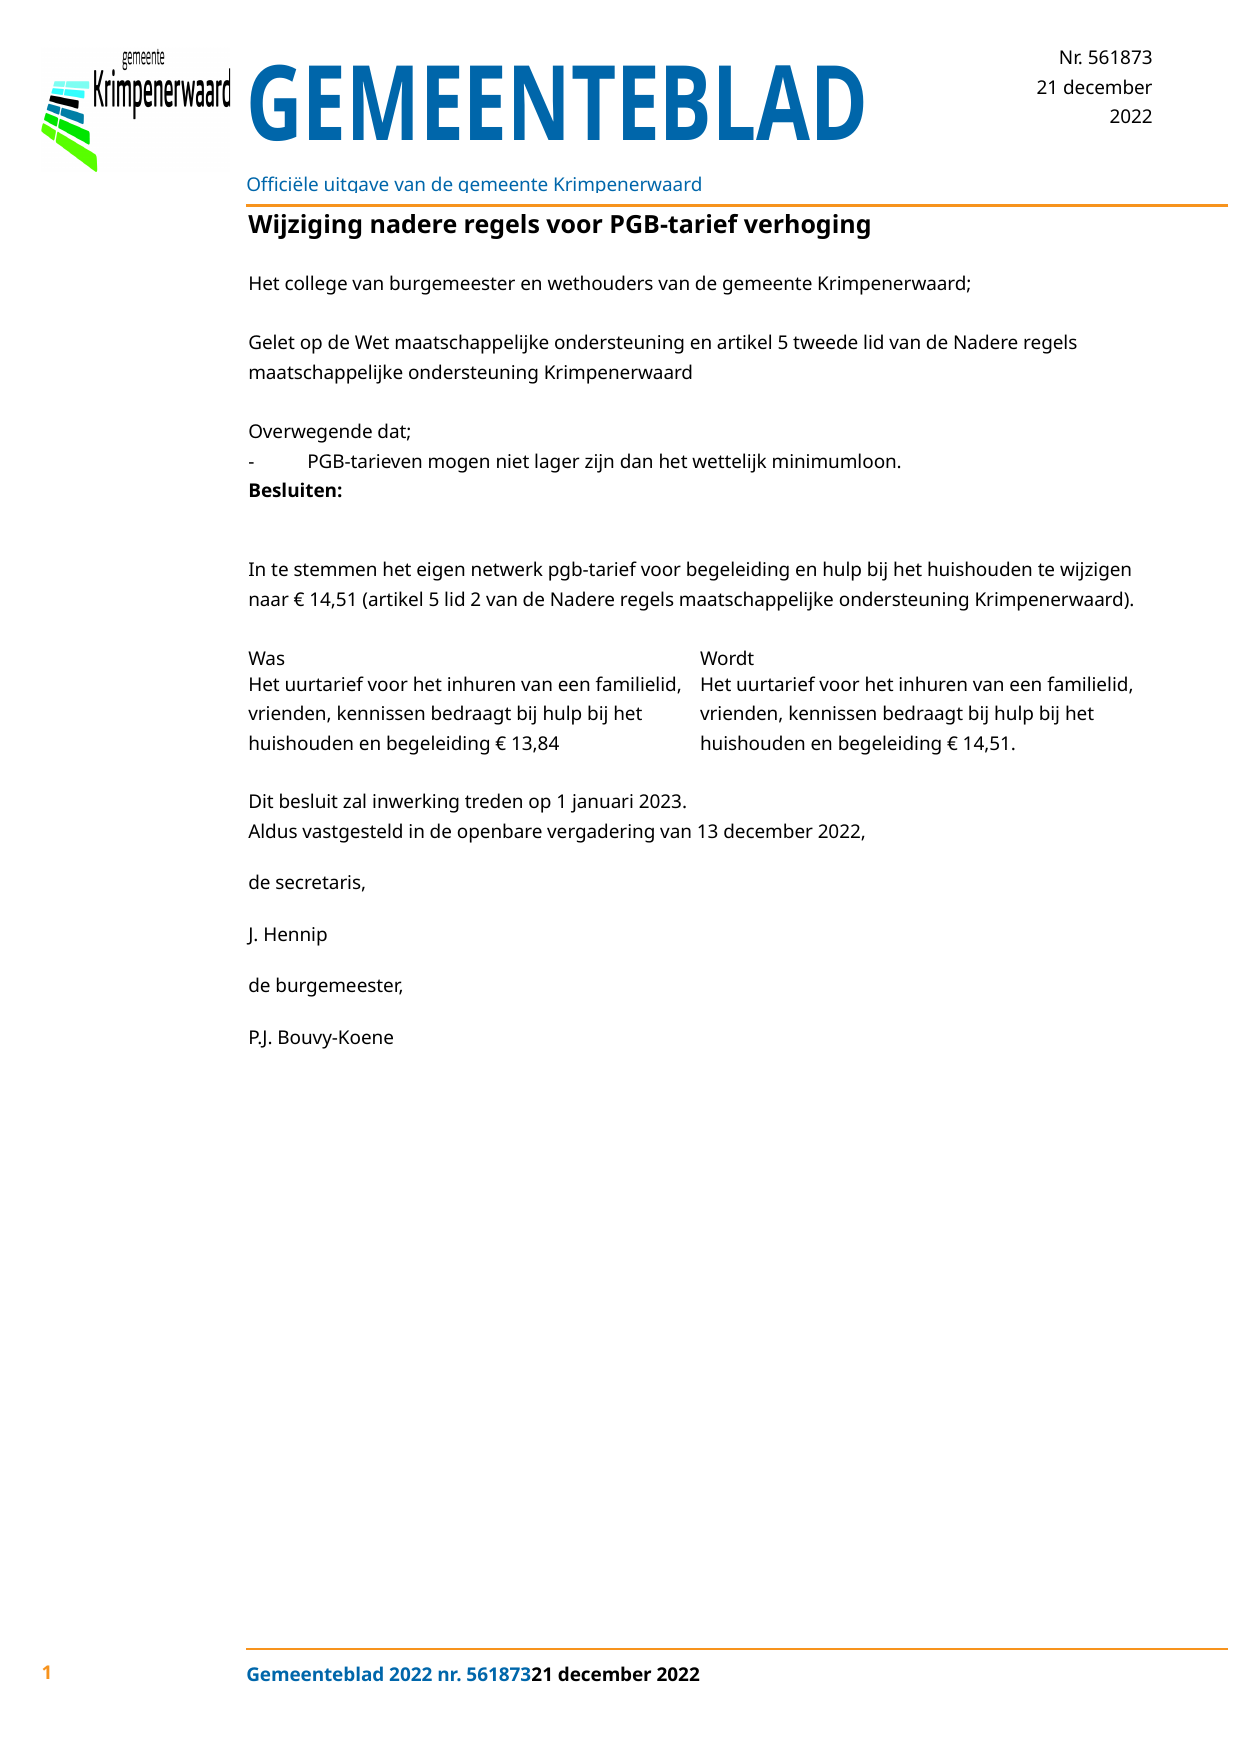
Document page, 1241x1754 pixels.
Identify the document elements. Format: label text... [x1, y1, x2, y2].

table_cell Het uurtarief voor het inhuren van een familielid, vrienden, kennissen bedraagt bij hulp bij het huishouden en begeleiding € 13,84 [248, 671, 700, 756]
text Gelet op de Wet maatschappelijke ondersteuning en artikel 5 tweede lid van de Nadere regels maatschappelijke ondersteuning Krimpenerwaard [248, 329, 1152, 385]
text Aldus vastgesteld in de openbare vergadering van 13 december 2022, [248, 818, 1152, 844]
text Overwegende dat; [248, 418, 1152, 444]
text Wijziging nadere regels voor PGB-tarief verhoging [248, 207, 1152, 241]
text In te stemmen het eigen netwerk pgb-tarief voor begeleiding en hulp bij het huishouden te wijzigen naar € 14,51 (artikel 5 lid 2 van de Nadere regels maatschappelijke ondersteuning Krimpenerwaard). [248, 556, 1152, 612]
table_header Was [248, 645, 700, 671]
text Besluiten: [248, 477, 1152, 503]
picture [41, 47, 231, 172]
table_cell Het uurtarief voor het inhuren van een familielid, vrienden, kennissen bedraagt bij hulp bij het huishouden en begeleiding € 14,51. [700, 671, 1152, 756]
text J. Hennip [248, 921, 1152, 947]
text de secretaris, [248, 869, 1152, 895]
table_header Wordt [700, 645, 1152, 671]
text P.J. Bouvy-Koene [248, 1024, 1152, 1050]
text Het college van burgemeester en wethouders van de gemeente Krimpenerwaard; [248, 270, 1152, 296]
list PGB-tarieven mogen niet lager zijn dan het wettelijk minimumloon. [248, 448, 1152, 473]
text de burgemeester, [248, 972, 1152, 998]
text Dit besluit zal inwerking treden op 1 januari 2023. [248, 788, 1152, 814]
